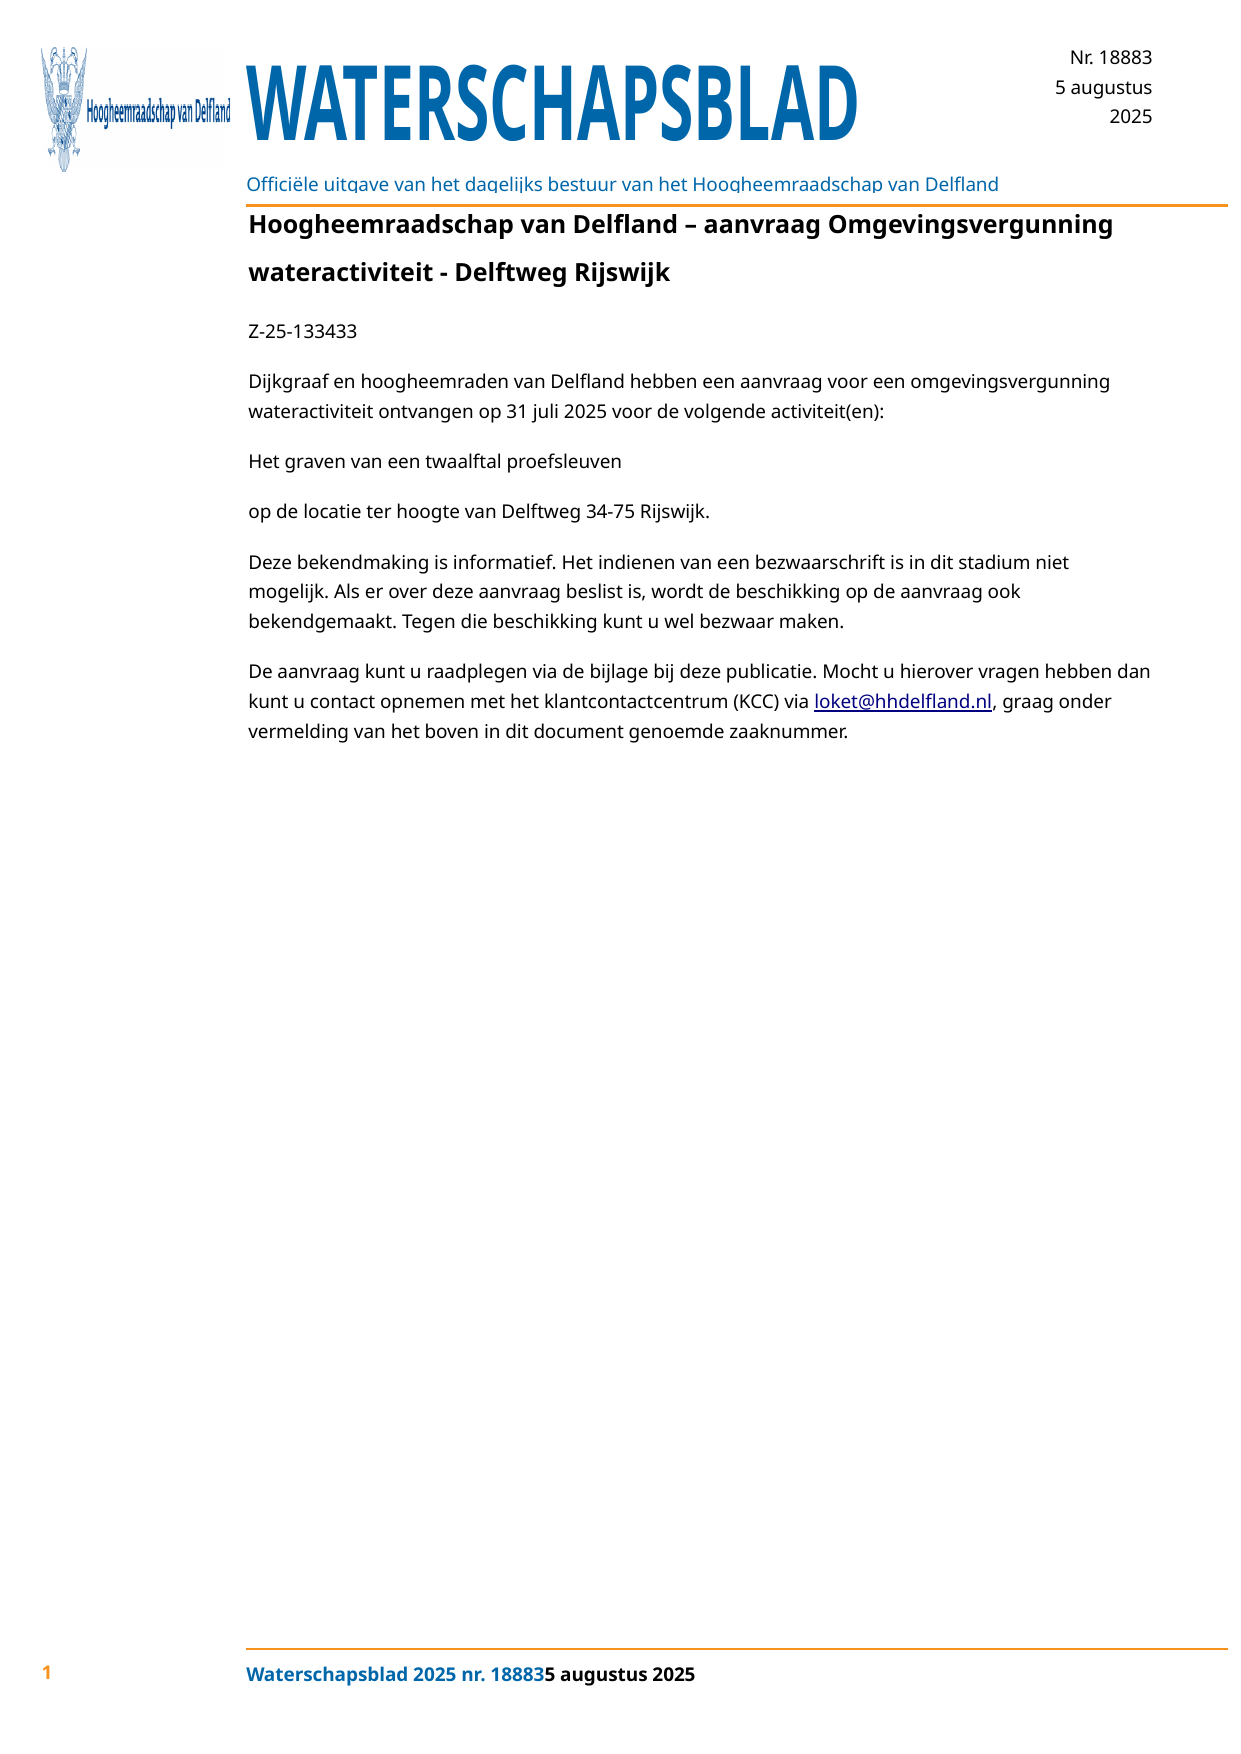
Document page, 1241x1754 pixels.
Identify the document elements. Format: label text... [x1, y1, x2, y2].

text op de locatie ter hoogte van Delftweg 34-75 Rijswijk. [248, 499, 1152, 524]
text Deze bekendmaking is informatief. Het indienen van een bezwaarschrift is in dit stadium niet mogelijk. Als er over deze aanvraag beslist is, wordt de beschikking op de aanvraag ook bekendgemaakt. Tegen die beschikking kunt u wel bezwaar maken. [248, 549, 1152, 634]
text Dijkgraaf en hoogheemraden van Delfland hebben een aanvraag voor een omgevingsvergunning wateractiviteit ontvangen op 31 juli 2025 voor de volgende activiteit(en): [248, 368, 1152, 424]
text De aanvraag kunt u raadplegen via de bijlage bij deze publicatie. Mocht u hierover vragen hebben dan kunt u contact opnemen met het klantcontactcentrum (KCC) via loket@hhdelfland.nl, graag onder vermelding van het boven in dit document genoemde zaaknummer. [248, 659, 1152, 744]
text Z-25-133433 [248, 318, 1152, 344]
text Het graven van een twaalftal proefsleuven [248, 448, 1152, 474]
text Hoogheemraadschap van Delfland – aanvraag Omgevingsvergunning wateractiviteit - Delftweg Rijswijk [248, 207, 1152, 288]
picture [41, 47, 231, 172]
